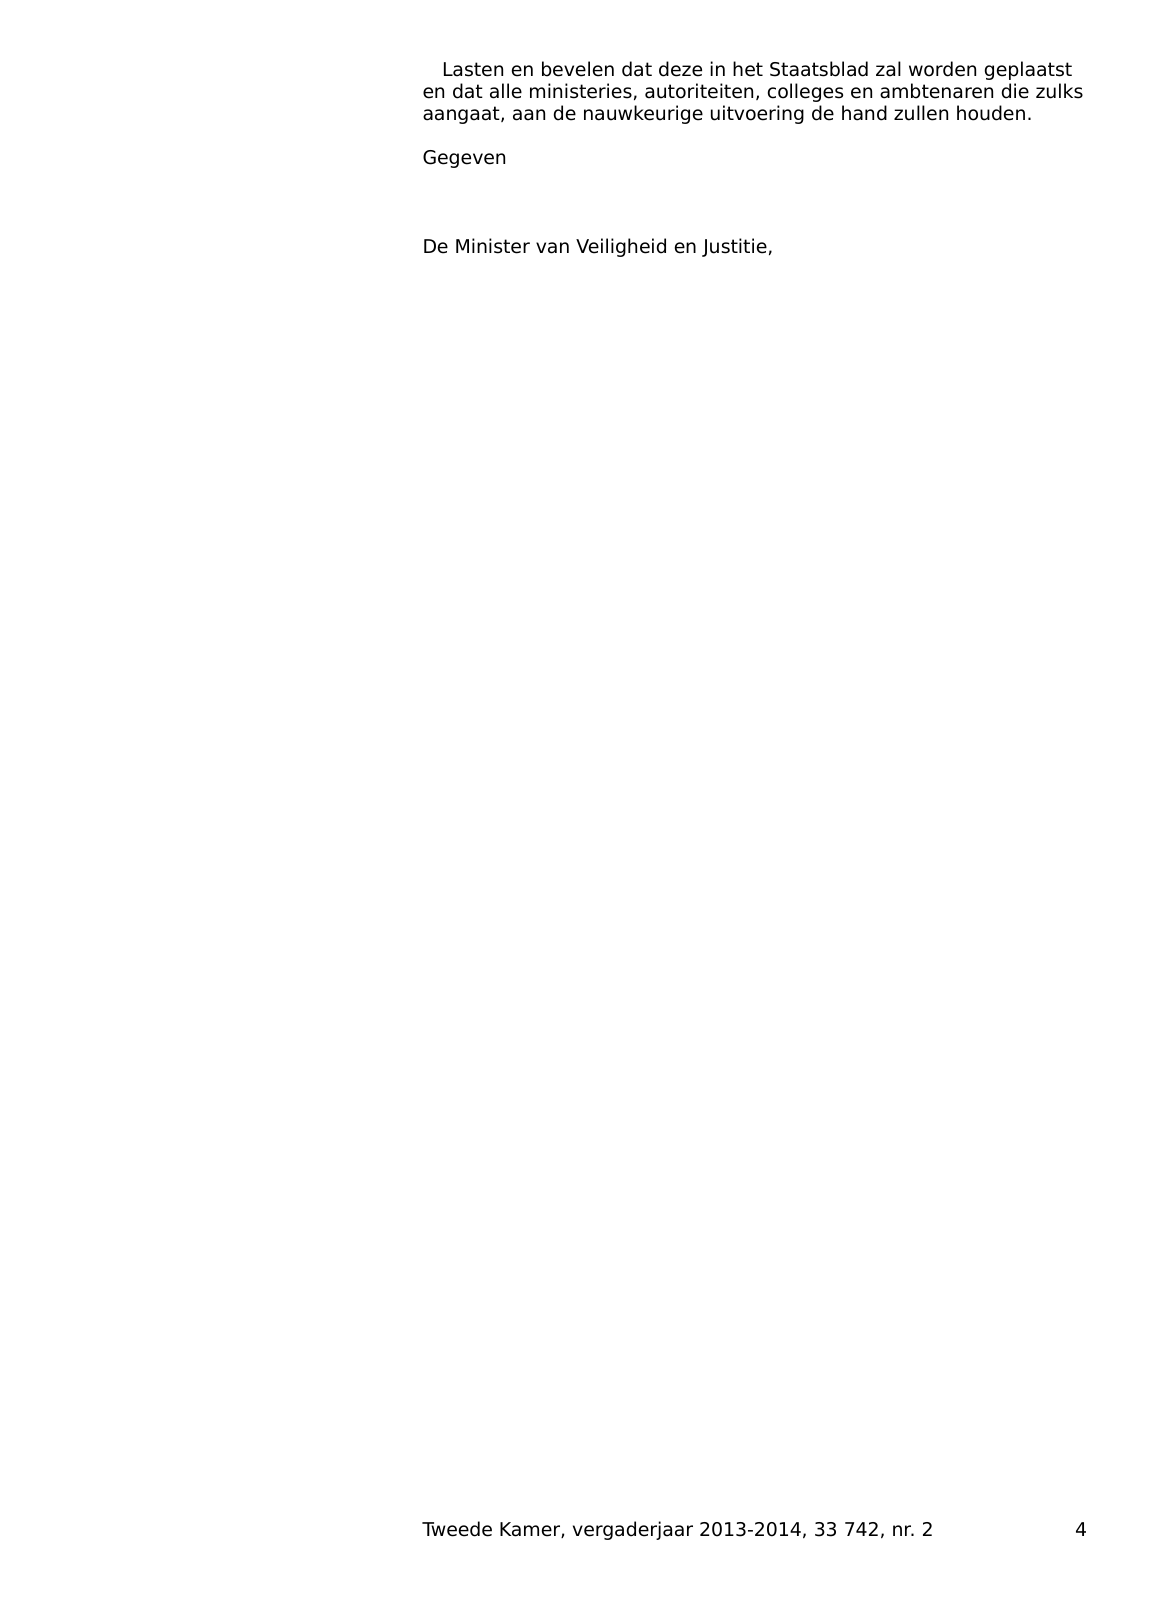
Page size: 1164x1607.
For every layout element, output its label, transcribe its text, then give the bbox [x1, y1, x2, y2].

text Lasten en bevelen dat deze in het Staatsblad zal worden geplaatst en dat alle ministeries, autoriteiten, colleges en ambtenaren die zulks aangaat, aan de nauwkeurige uitvoering de hand zullen houden. [422, 59, 1087, 125]
text Gegeven [422, 147, 1087, 169]
text De Minister van Veiligheid en Justitie, [422, 236, 1087, 258]
